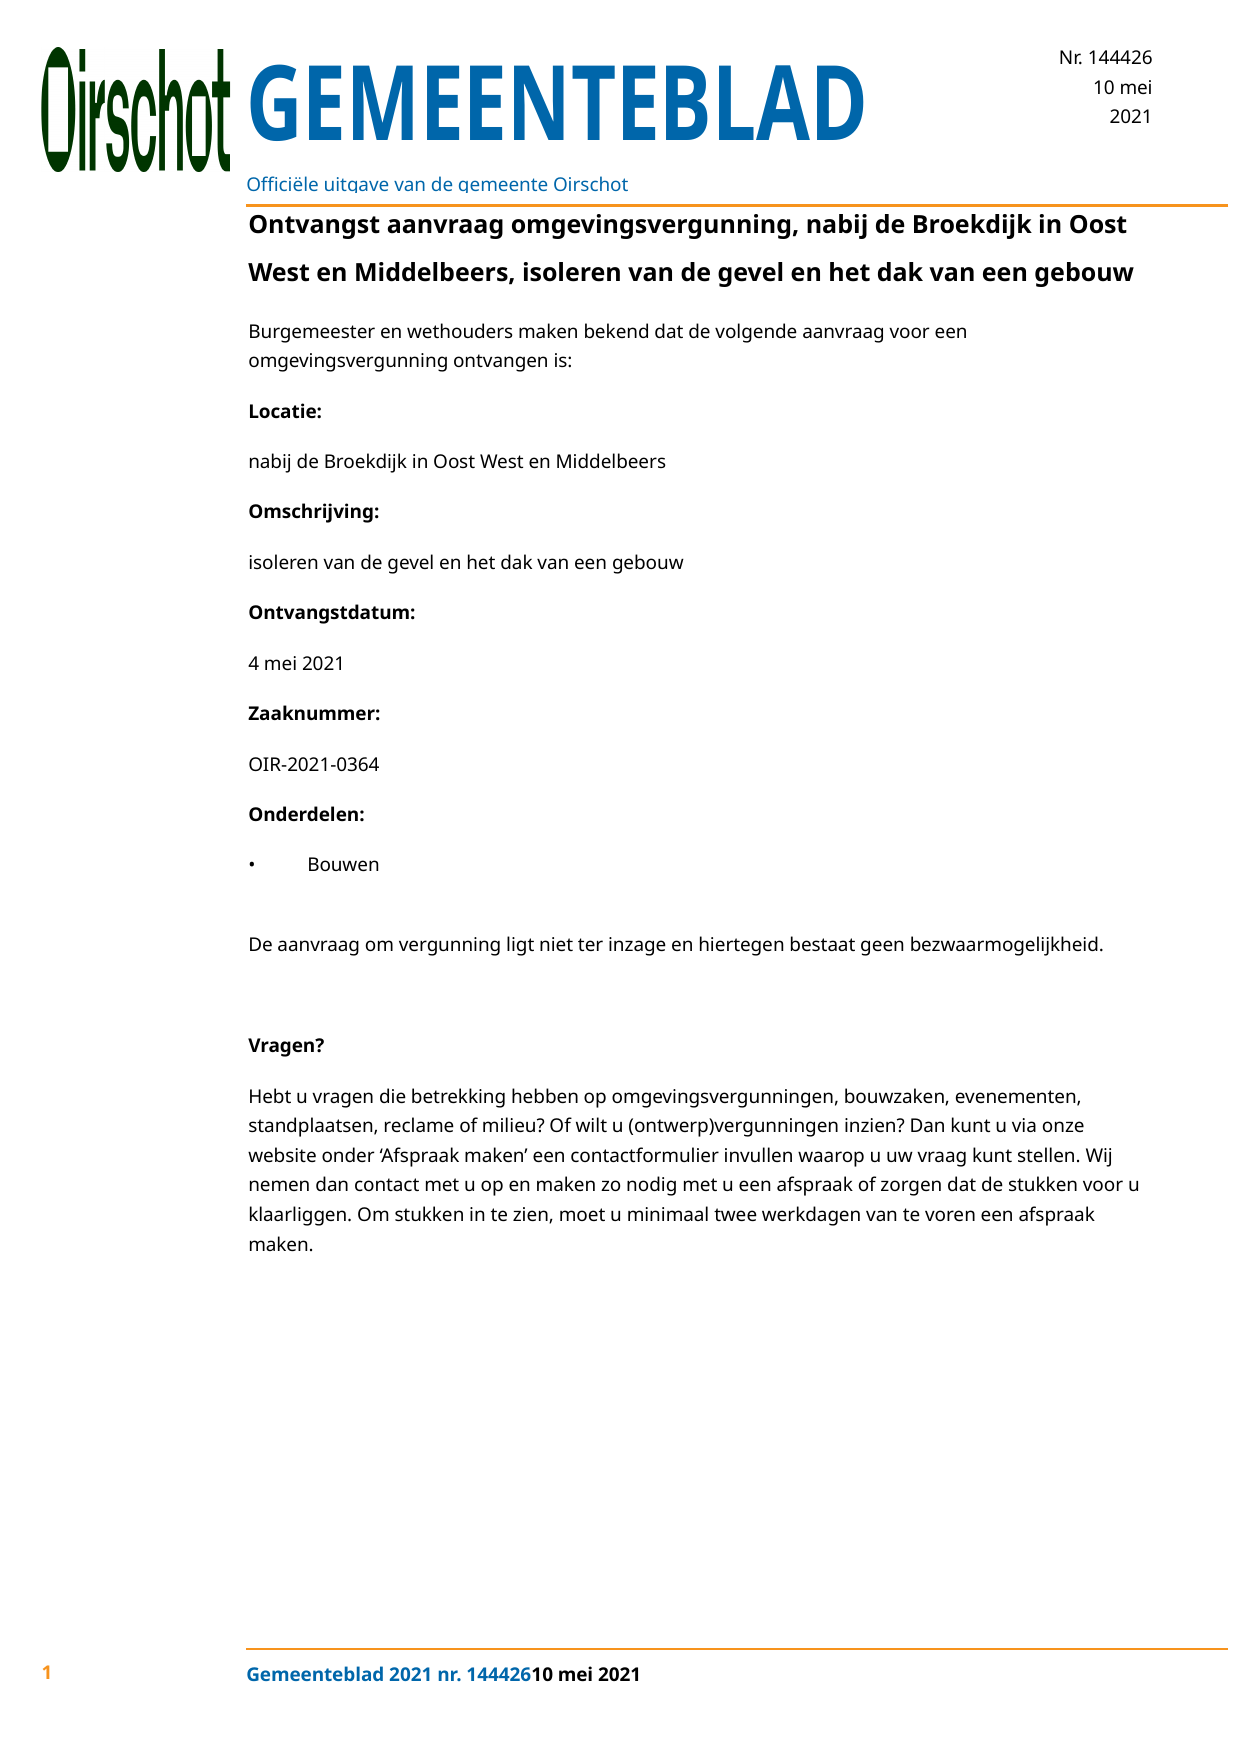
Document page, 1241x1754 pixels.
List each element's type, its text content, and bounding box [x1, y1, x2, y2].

text Burgemeester en wethouders maken bekend dat de volgende aanvraag voor een omgevingsvergunning ontvangen is: [248, 318, 1152, 373]
picture [41, 47, 231, 172]
text Hebt u vragen die betrekking hebben op omgevingsvergunningen, bouwzaken, evenementen, standplaatsen, reclame of milieu? Of wilt u (ontwerp)vergunningen inzien? Dan kunt u via onze website onder ‘Afspraak maken’ een contactformulier invullen waarop u uw vraag kunt stellen. Wij nemen dan contact met u op en maken zo nodig met u een afspraak of zorgen dat de stukken voor u klaarliggen. Om stukken in te zien, moet u minimaal twee werkdagen van te voren een afspraak maken. [248, 1083, 1152, 1257]
text Zaaknummer: [248, 700, 1152, 726]
list Bouwen [248, 852, 1152, 877]
text Locatie: [248, 398, 1152, 424]
text De aanvraag om vergunning ligt niet ter inzage en hiertegen bestaat geen bezwaarmogelijkheid. [248, 932, 1152, 957]
text isoleren van de gevel en het dak van een gebouw [248, 549, 1152, 575]
text OIR-2021-0364 [248, 751, 1152, 777]
text 4 mei 2021 [248, 650, 1152, 676]
text Omschrijving: [248, 499, 1152, 524]
text Ontvangst aanvraag omgevingsvergunning, nabij de Broekdijk in Oost West en Middelbeers, isoleren van de gevel en het dak van een gebouw [248, 207, 1152, 288]
text Onderdelen: [248, 801, 1152, 827]
text nabij de Broekdijk in Oost West en Middelbeers [248, 448, 1152, 474]
text Vragen? [248, 1032, 1152, 1058]
text Ontvangstdatum: [248, 599, 1152, 625]
